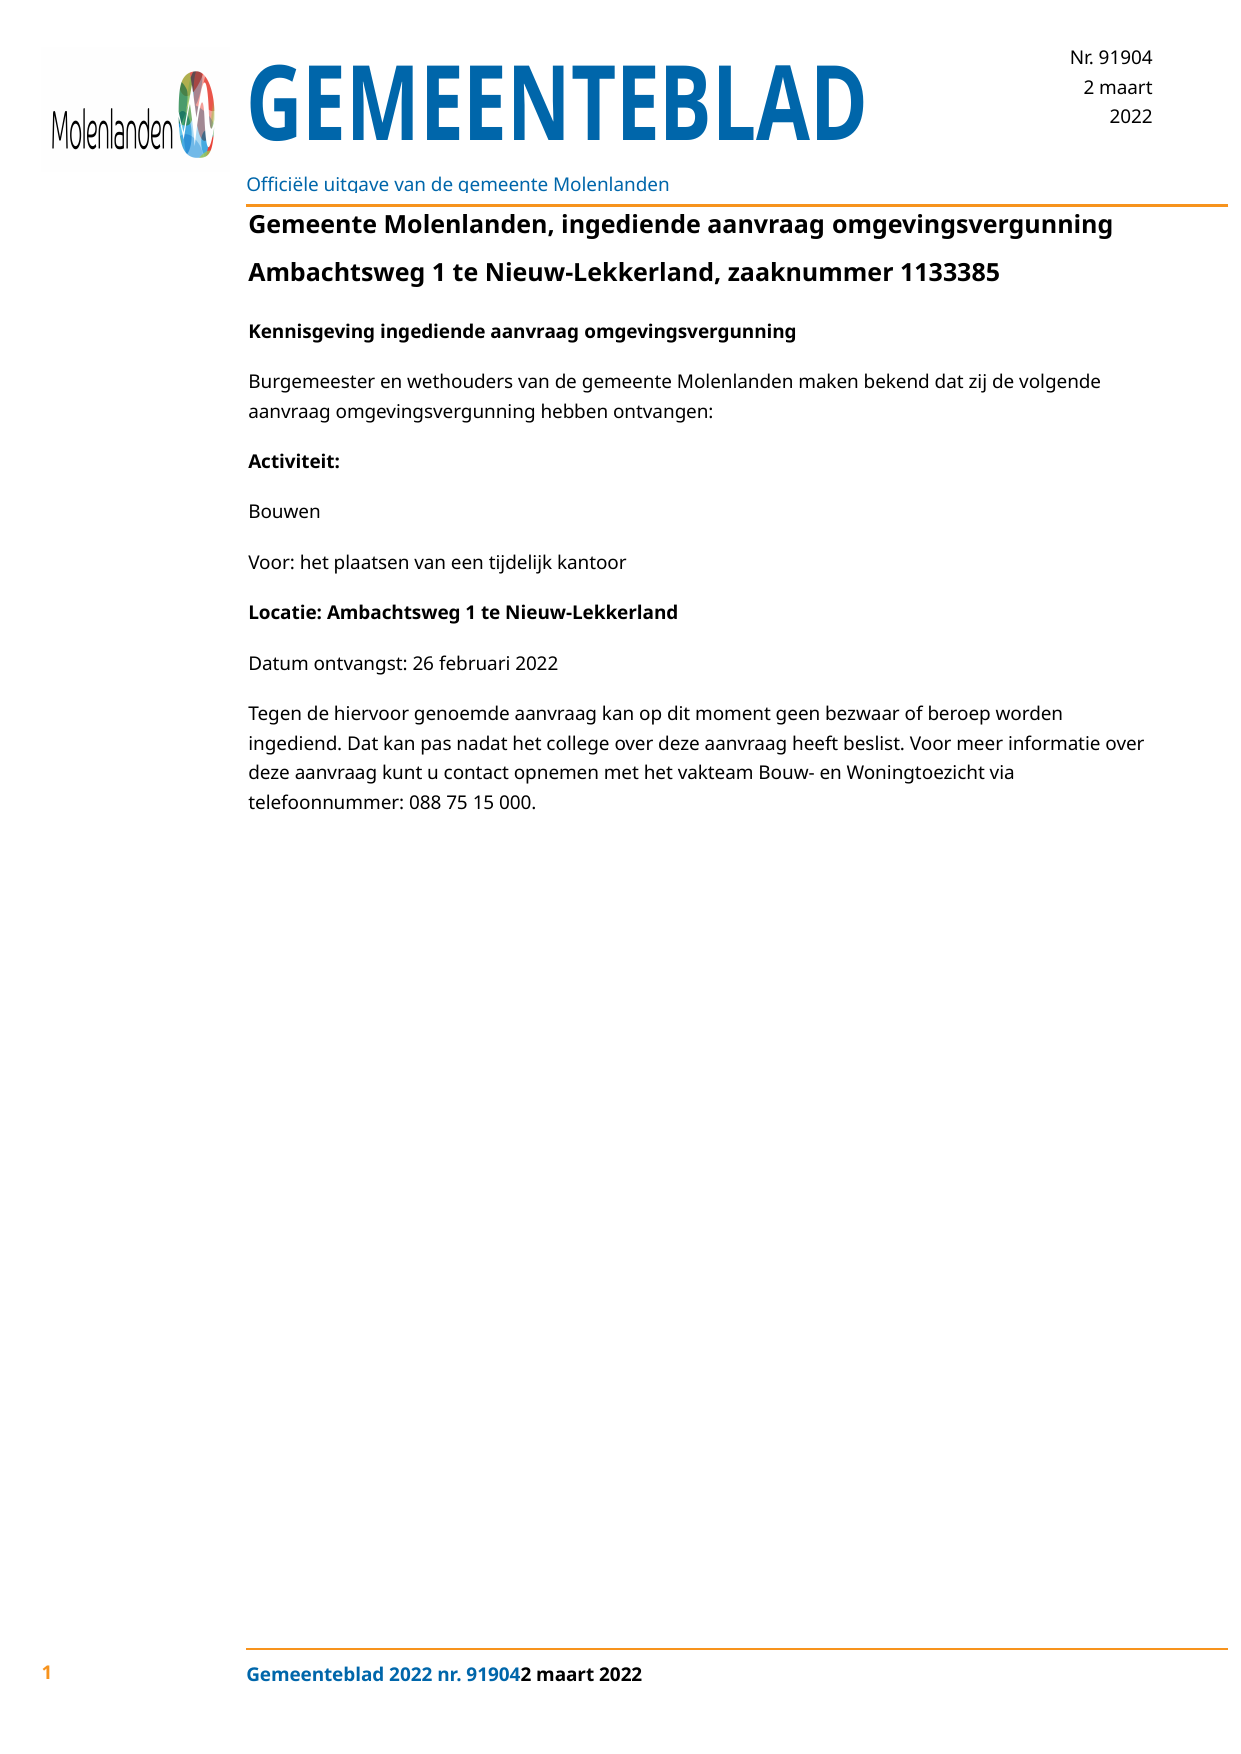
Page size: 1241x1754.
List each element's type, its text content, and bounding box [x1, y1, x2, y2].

text Kennisgeving ingediende aanvraag omgevingsvergunning [248, 318, 1152, 344]
text Burgemeester en wethouders van de gemeente Molenlanden maken bekend dat zij de volgende aanvraag omgevingsvergunning hebben ontvangen: [248, 368, 1152, 424]
text Activiteit: [248, 448, 1152, 474]
text Locatie: Ambachtsweg 1 te Nieuw-Lekkerland [248, 599, 1152, 625]
text Tegen de hiervoor genoemde aanvraag kan op dit moment geen bezwaar of beroep worden ingediend. Dat kan pas nadat het college over deze aanvraag heeft beslist. Voor meer informatie over deze aanvraag kunt u contact opnemen met het vakteam Bouw- en Woningtoezicht via telefoonnummer: 088 75 15 000. [248, 700, 1152, 815]
text Datum ontvangst: 26 februari 2022 [248, 650, 1152, 676]
text Voor: het plaatsen van een tijdelijk kantoor [248, 549, 1152, 575]
picture [41, 47, 231, 172]
text Gemeente Molenlanden, ingediende aanvraag omgevingsvergunning Ambachtsweg 1 te Nieuw-Lekkerland, zaaknummer 1133385 [248, 207, 1152, 288]
text Bouwen [248, 499, 1152, 524]
